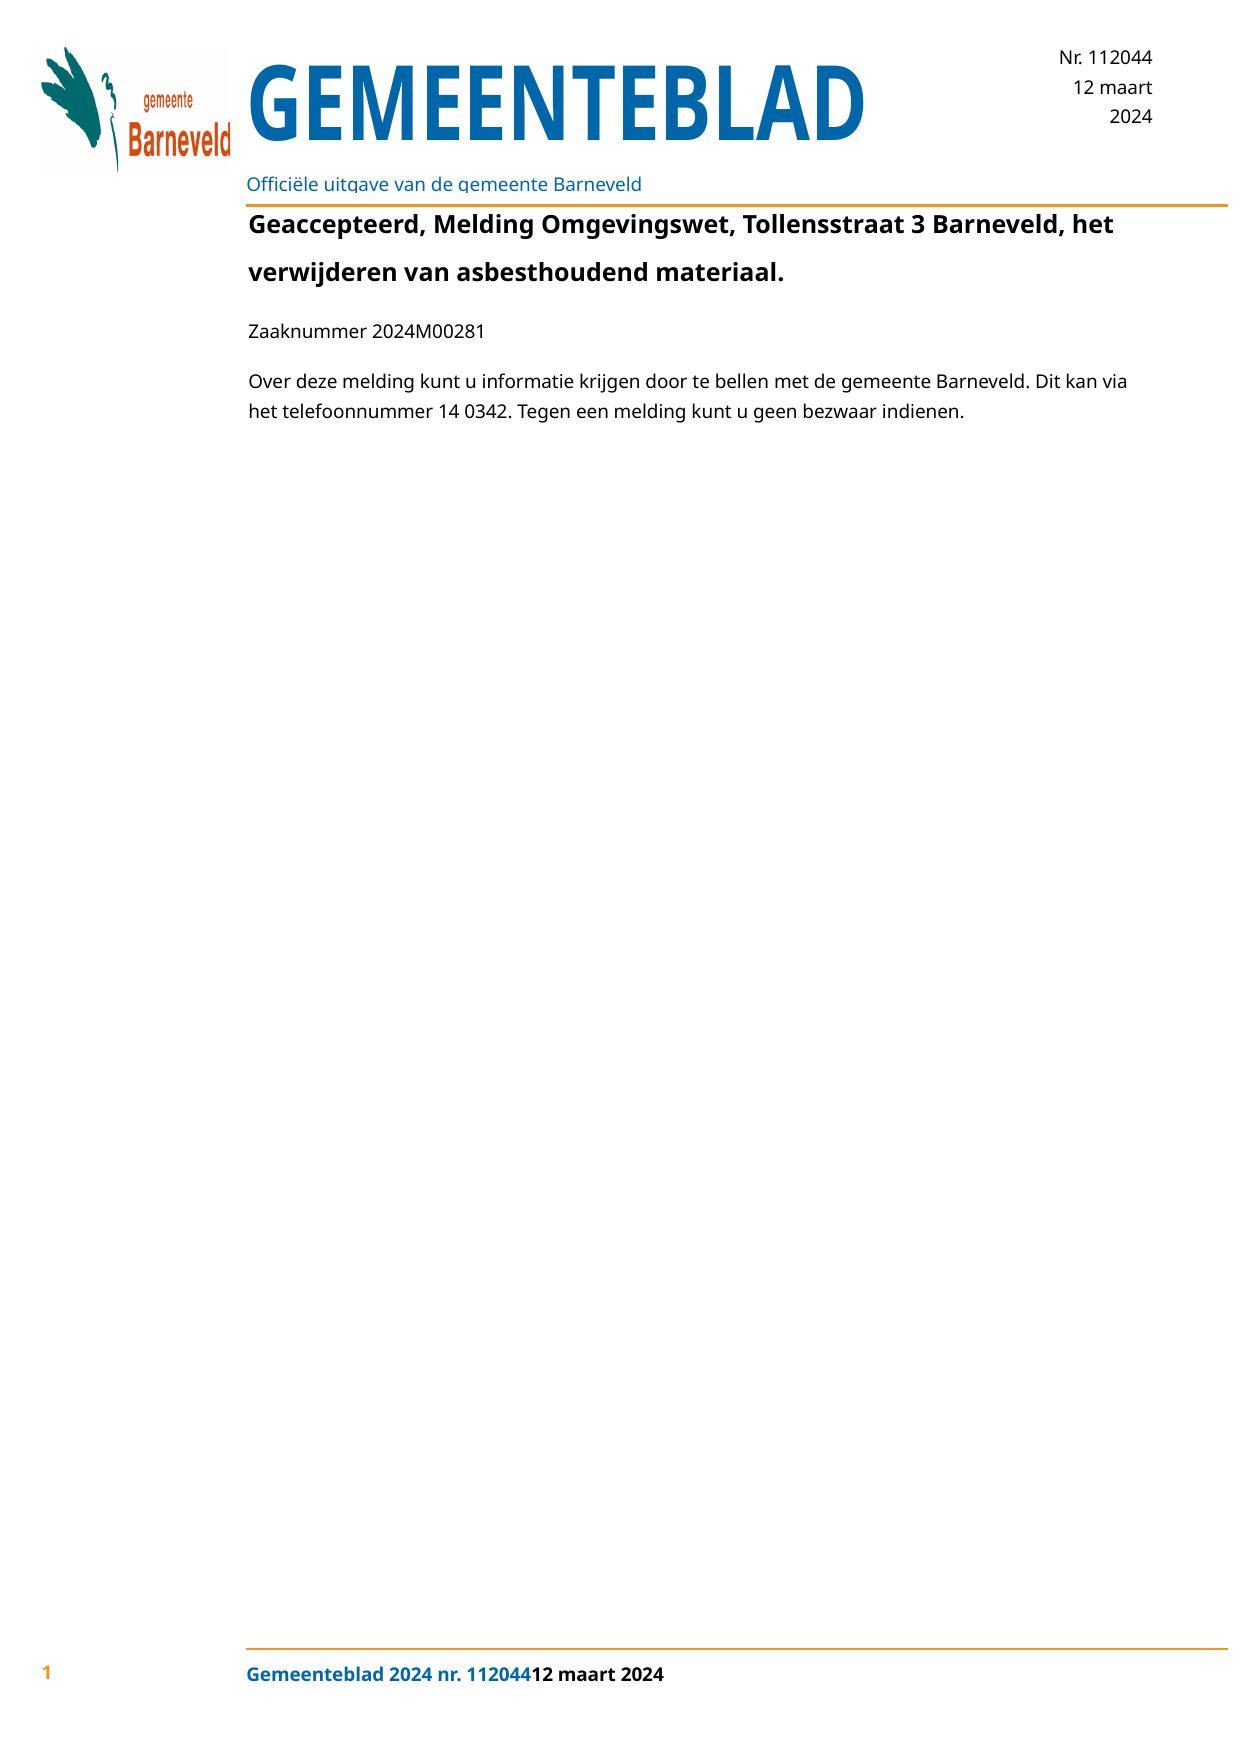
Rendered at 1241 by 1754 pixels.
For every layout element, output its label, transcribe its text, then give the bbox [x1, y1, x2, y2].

picture [41, 47, 231, 172]
text Over deze melding kunt u informatie krijgen door te bellen met de gemeente Barneveld. Dit kan via het telefoonnummer 14 0342. Tegen een melding kunt u geen bezwaar indienen. [248, 368, 1152, 424]
text Geaccepteerd, Melding Omgevingswet, Tollensstraat 3 Barneveld, het verwijderen van asbesthoudend materiaal. [248, 207, 1152, 288]
text Zaaknummer 2024M00281 [248, 318, 1152, 344]
